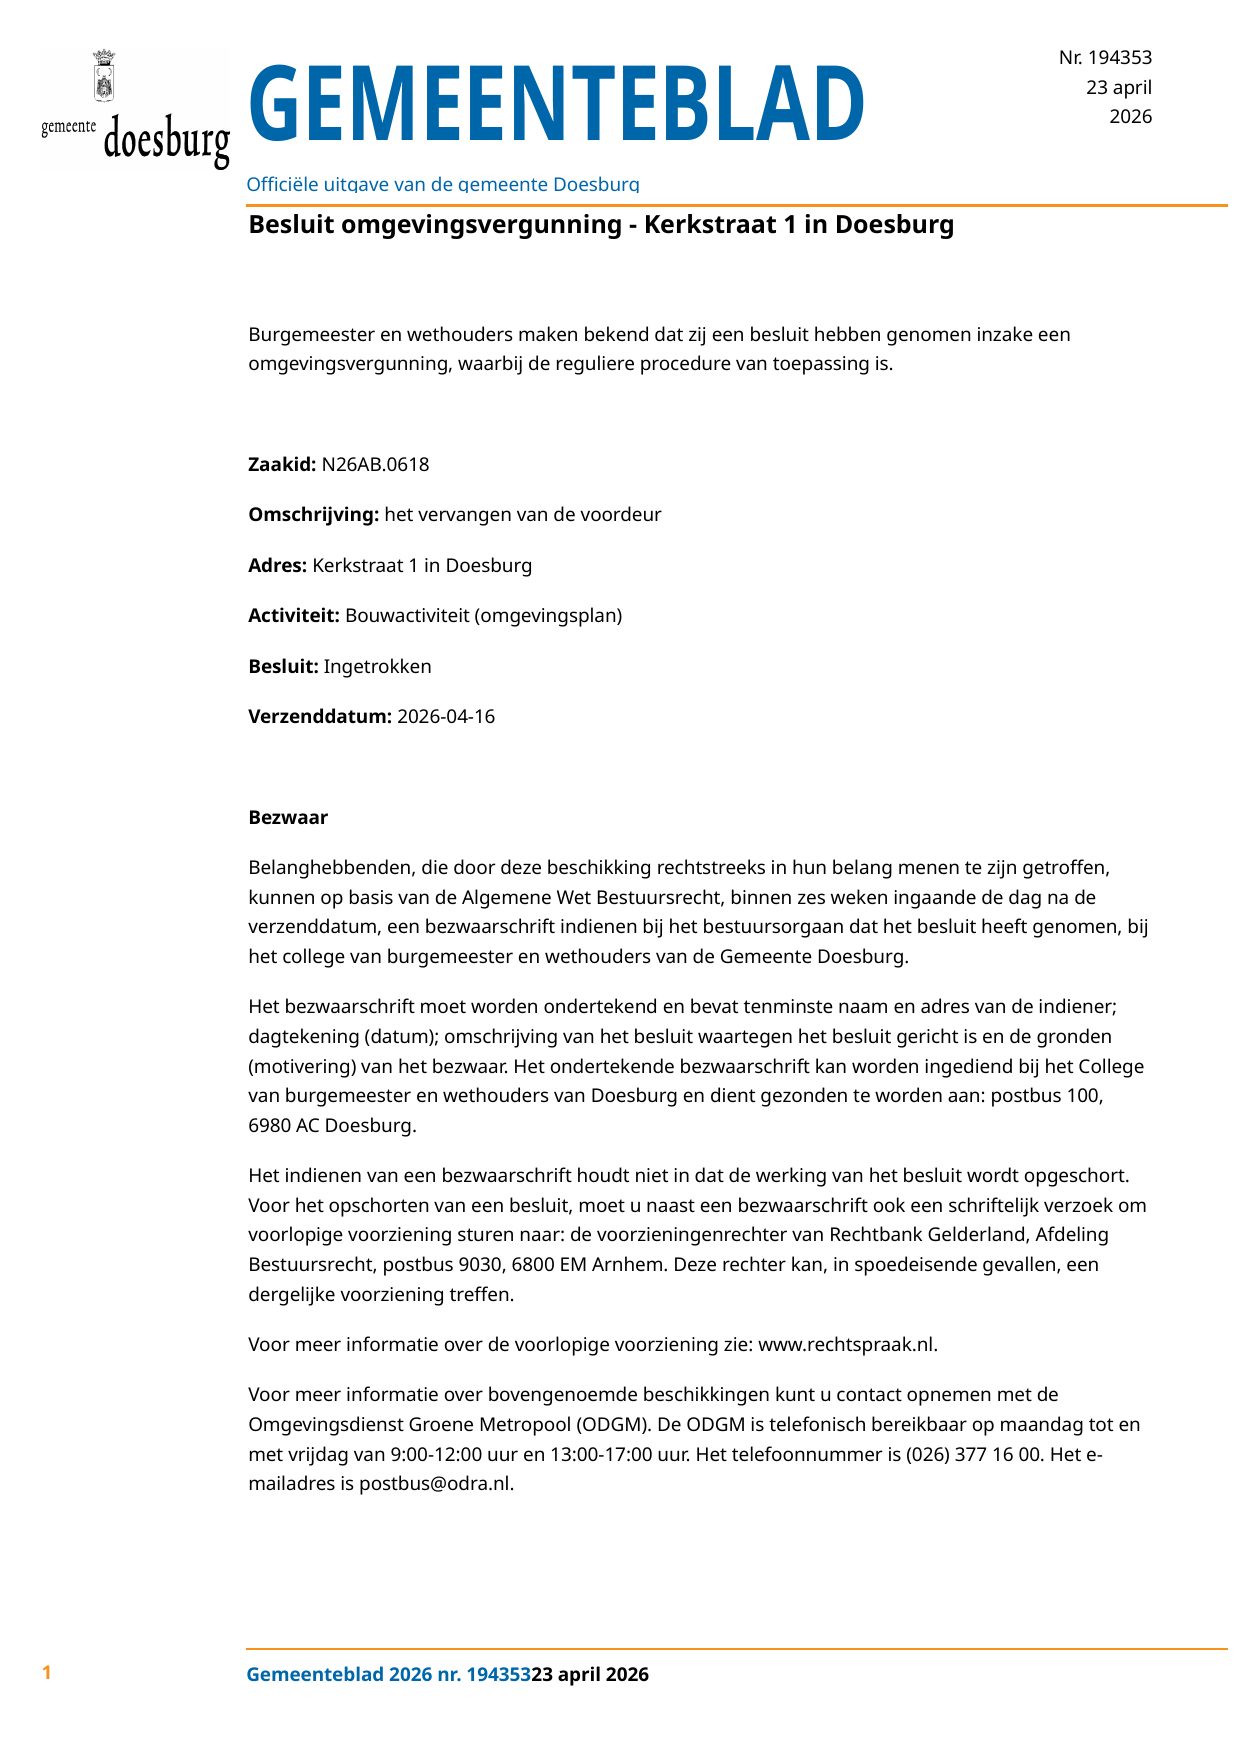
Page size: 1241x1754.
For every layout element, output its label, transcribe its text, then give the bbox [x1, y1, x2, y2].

picture [41, 47, 231, 172]
text Voor meer informatie over bovengenoemde beschikkingen kunt u contact opnemen met de Omgevingsdienst Groene Metropool (ODGM). De ODGM is telefonisch bereikbaar op maandag tot en met vrijdag van 9:00-12:00 uur en 13:00-17:00 uur. Het telefoonnummer is (026) 377 16 00. Het e-mailadres is postbus@odra.nl. [248, 1382, 1152, 1496]
text Besluit omgevingsvergunning - Kerkstraat 1 in Doesburg [248, 207, 1152, 241]
text Adres: Kerkstraat 1 in Doesburg [248, 552, 1152, 578]
text Verzenddatum: 2026-04-16 [248, 703, 1152, 729]
text Omschrijving: het vervangen van de voordeur [248, 502, 1152, 527]
text Zaakid: N26AB.0618 [248, 451, 1152, 477]
text Het bezwaarschrift moet worden ondertekend en bevat tenminste naam en adres van de indiener; dagtekening (datum); omschrijving van het besluit waartegen het besluit gericht is en de gronden (motivering) van het bezwaar. Het ondertekende bezwaarschrift kan worden ingediend bij het College van burgemeester en wethouders van Doesburg en dient gezonden te worden aan: postbus 100, 6980 AC Doesburg. [248, 994, 1152, 1138]
text Bezwaar [248, 804, 1152, 830]
text Voor meer informatie over de voorlopige voorziening zie: www.rechtspraak.nl. [248, 1331, 1152, 1357]
text Activiteit: Bouwactiviteit (omgevingsplan) [248, 602, 1152, 628]
text Besluit: Ingetrokken [248, 653, 1152, 678]
text Het indienen van een bezwaarschrift houdt niet in dat de werking van het besluit wordt opgeschort. Voor het opschorten van een besluit, moet u naast een bezwaarschrift ook een schriftelijk verzoek om voorlopige voorziening sturen naar: de voorzieningenrechter van Rechtbank Gelderland, Afdeling Bestuursrecht, postbus 9030, 6800 EM Arnhem. Deze rechter kan, in spoedeisende gevallen, een dergelijke voorziening treffen. [248, 1162, 1152, 1306]
text Belanghebbenden, die door deze beschikking rechtstreeks in hun belang menen te zijn getroffen, kunnen op basis van de Algemene Wet Bestuursrecht, binnen zes weken ingaande de dag na de verzenddatum, een bezwaarschrift indienen bij het bestuursorgaan dat het besluit heeft genomen, bij het college van burgemeester en wethouders van de Gemeente Doesburg. [248, 854, 1152, 969]
text Burgemeester en wethouders maken bekend dat zij een besluit hebben genomen inzake een omgevingsvergunning, waarbij de reguliere procedure van toepassing is. [248, 321, 1152, 376]
